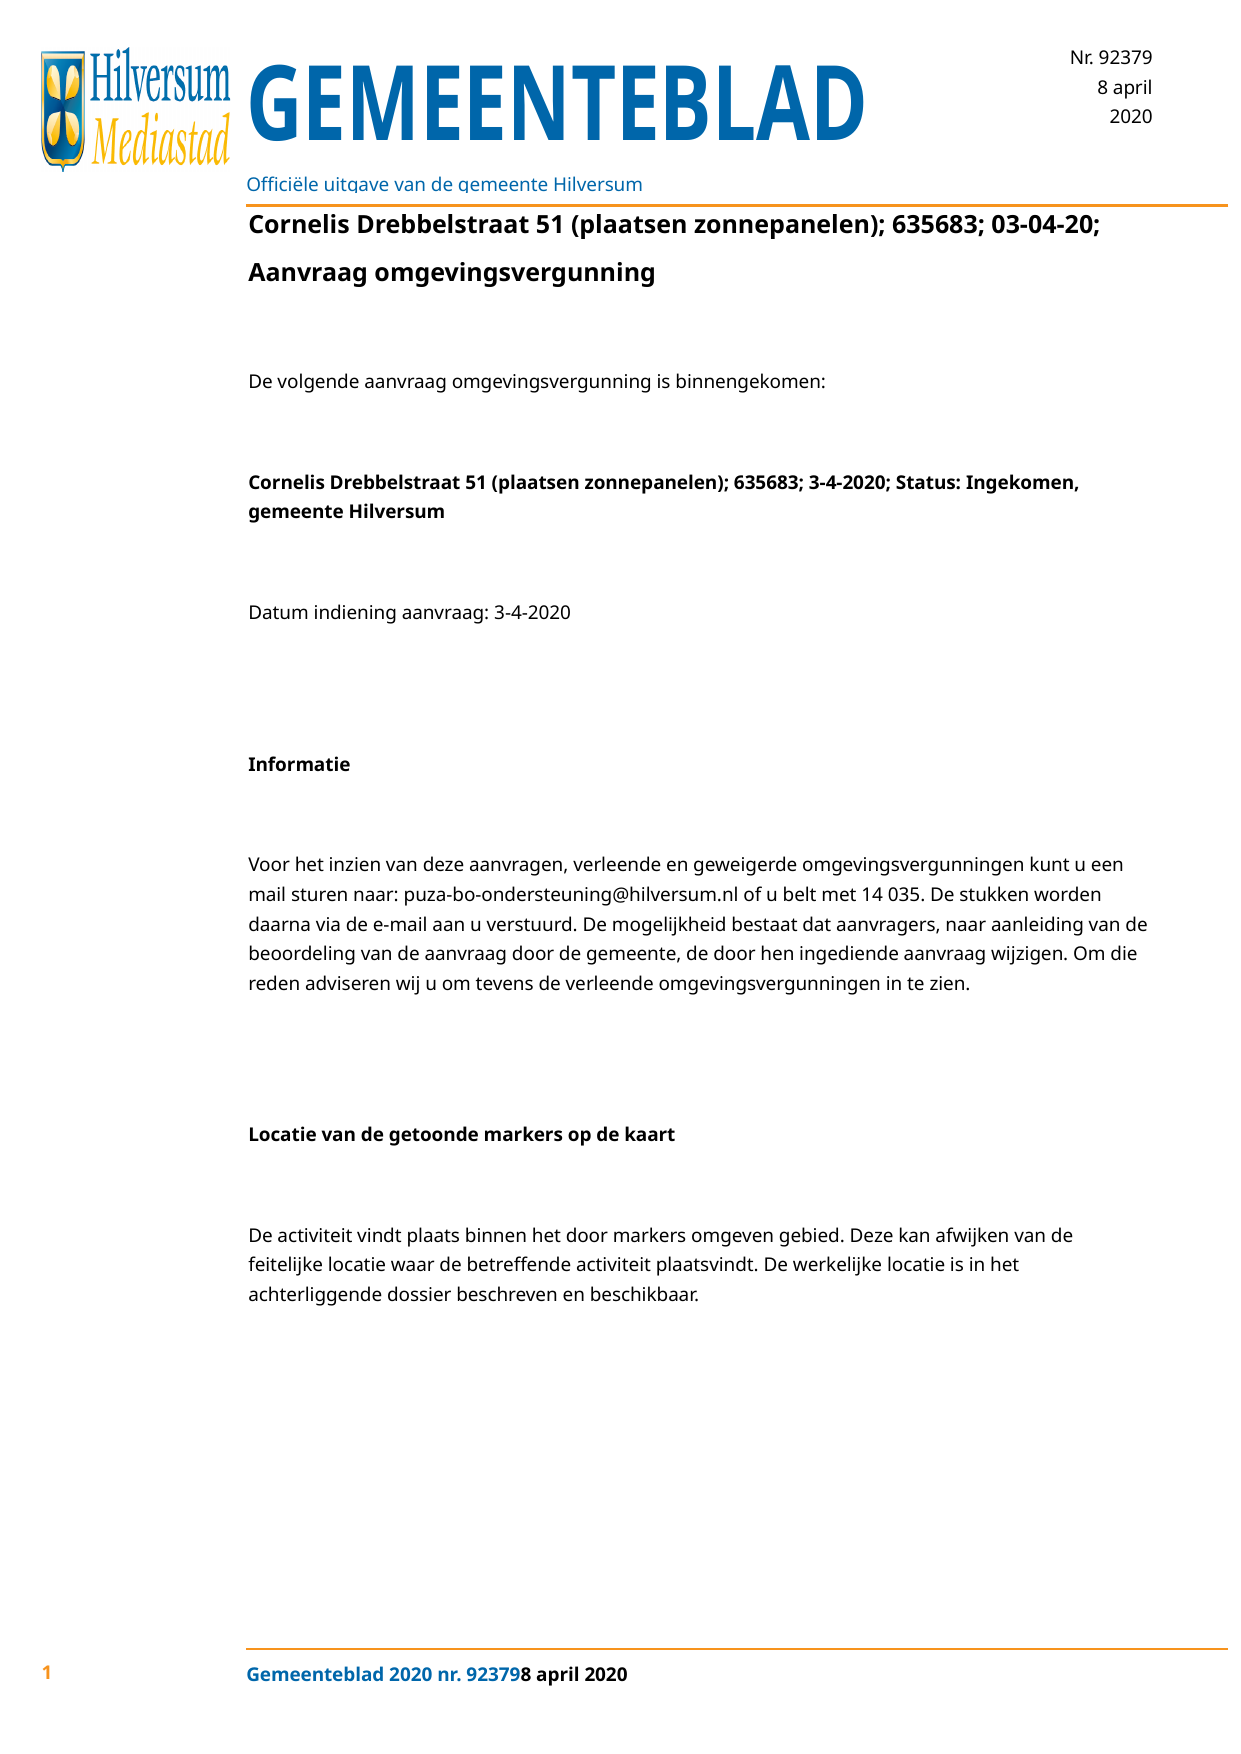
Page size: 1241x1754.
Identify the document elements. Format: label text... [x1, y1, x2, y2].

text De volgende aanvraag omgevingsvergunning is binnengekomen: [248, 368, 1152, 394]
text Locatie van de getoonde markers op de kaart [248, 1121, 1152, 1147]
text Datum indiening aanvraag: 3-4-2020 [248, 599, 1152, 625]
text Cornelis Drebbelstraat 51 (plaatsen zonnepanelen); 635683; 03-04-20; Aanvraag omgevingsvergunning [248, 207, 1152, 288]
text Cornelis Drebbelstraat 51 (plaatsen zonnepanelen); 635683; 3-4-2020; Status: Ingekomen, gemeente Hilversum [248, 469, 1152, 524]
text Informatie [248, 751, 1152, 777]
text Voor het inzien van deze aanvragen, verleende en geweigerde omgevingsvergunningen kunt u een mail sturen naar: puza-bo-ondersteuning@hilversum.nl of u belt met 14 035. De stukken worden daarna via de e-mail aan u verstuurd. De mogelijkheid bestaat dat aanvragers, naar aanleiding van de beoordeling van de aanvraag door de gemeente, de door hen ingediende aanvraag wijzigen. Om die reden adviseren wij u om tevens de verleende omgevingsvergunningen in te zien. [248, 852, 1152, 996]
text De activiteit vindt plaats binnen het door markers omgeven gebied. Deze kan afwijken van de feitelijke locatie waar de betreffende activiteit plaatsvindt. De werkelijke locatie is in het achterliggende dossier beschreven en beschikbaar. [248, 1222, 1152, 1307]
picture [41, 47, 231, 172]
